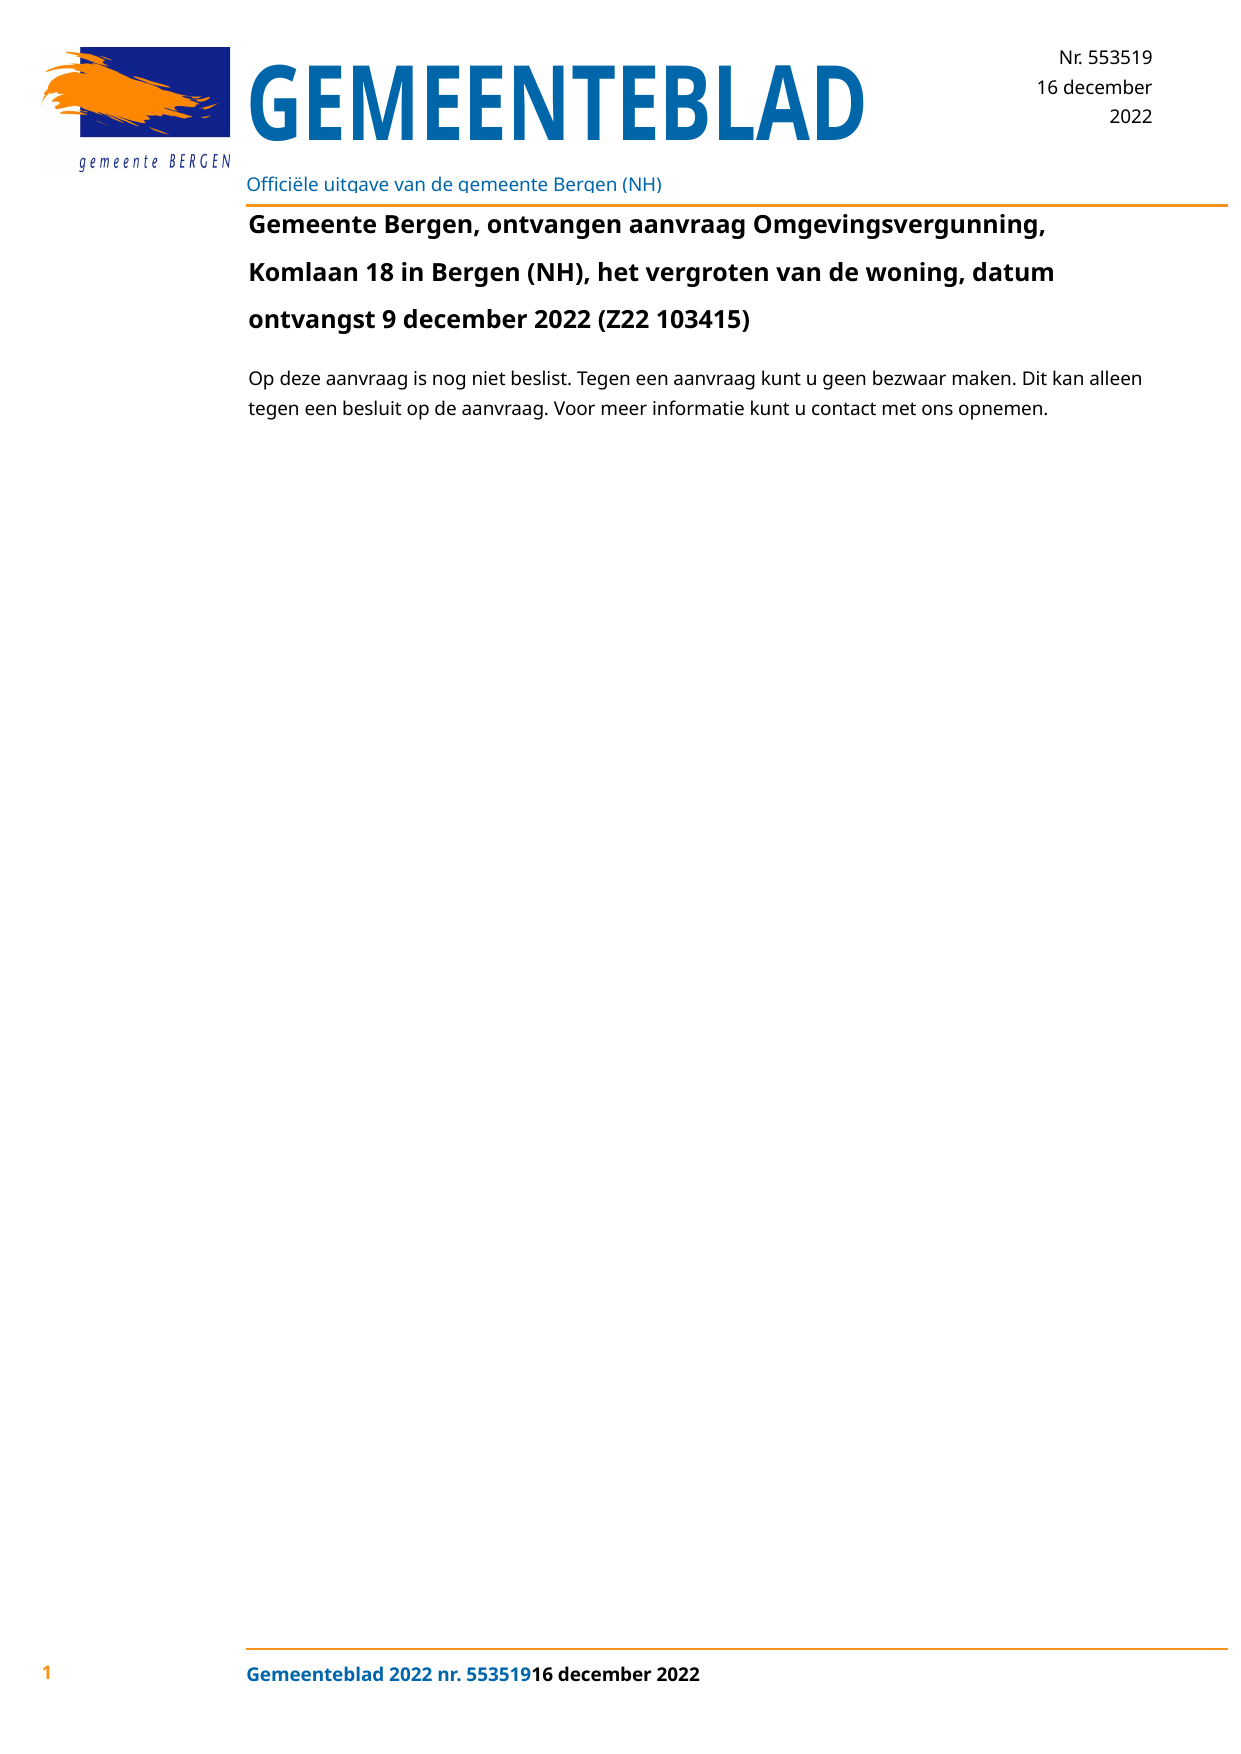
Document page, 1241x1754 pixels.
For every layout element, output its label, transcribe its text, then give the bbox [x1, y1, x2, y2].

text Op deze aanvraag is nog niet beslist. Tegen een aanvraag kunt u geen bezwaar maken. Dit kan alleen tegen een besluit op de aanvraag. Voor meer informatie kunt u contact met ons opnemen. [248, 366, 1152, 421]
picture [41, 47, 231, 172]
text Gemeente Bergen, ontvangen aanvraag Omgevingsvergunning, Komlaan 18 in Bergen (NH), het vergroten van de woning, datum ontvangst 9 december 2022 (Z22 103415) [248, 207, 1152, 336]
